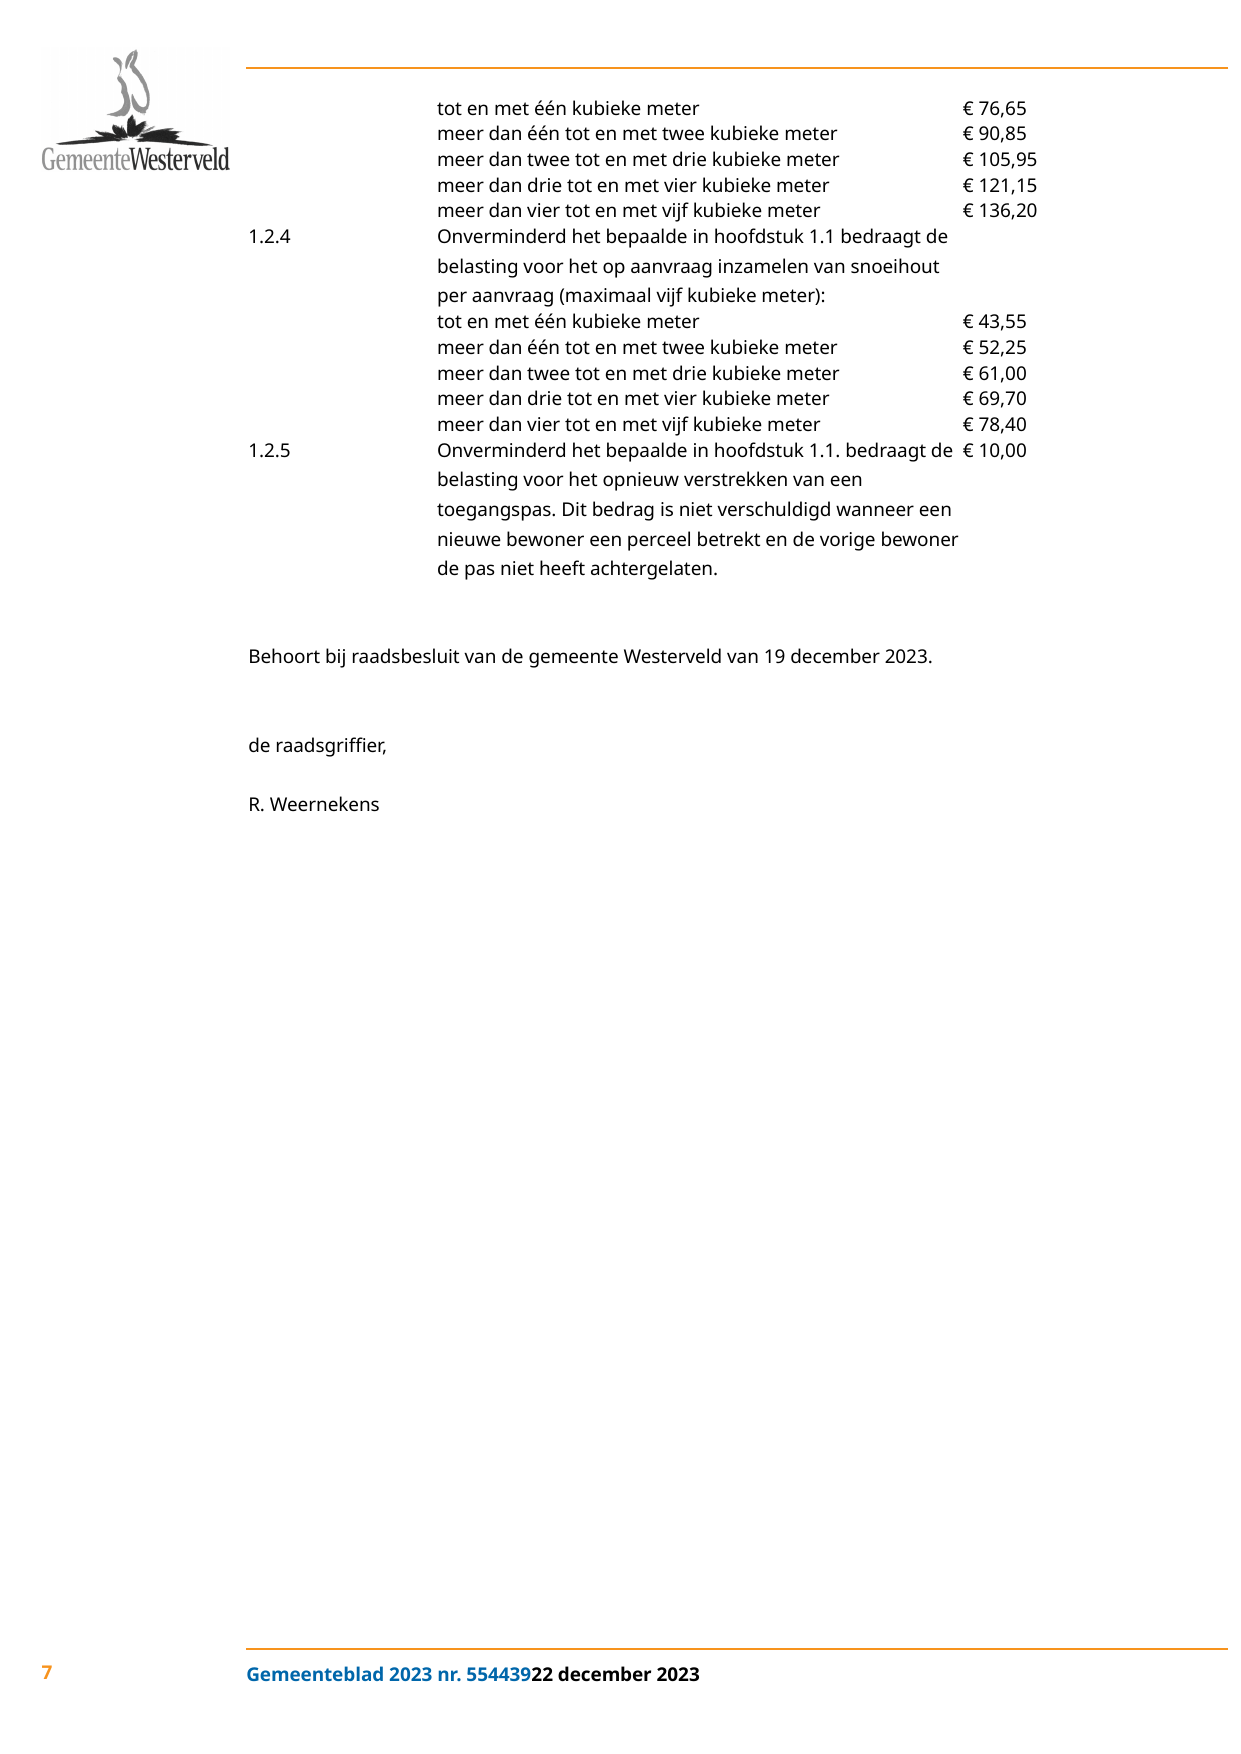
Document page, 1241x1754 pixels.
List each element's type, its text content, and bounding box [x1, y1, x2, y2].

table_cell [248, 172, 437, 198]
table_cell meer dan vier tot en met vijf kubieke meter [437, 198, 963, 223]
table_cell € 43,55 [963, 308, 1152, 334]
table_cell Onverminderd het bepaalde in hoofdstuk 1.1 bedraagt de belasting voor het op aanvraag inzamelen van snoeihout per aanvraag (maximaal vijf kubieke meter): [437, 224, 963, 308]
table_cell [248, 146, 437, 172]
table_cell € 69,70 [963, 386, 1152, 411]
table_cell meer dan vier tot en met vijf kubieke meter [437, 411, 963, 437]
table_cell meer dan twee tot en met drie kubieke meter [437, 360, 963, 386]
table_cell € 76,65 [963, 95, 1152, 121]
table_cell tot en met één kubieke meter [437, 308, 963, 334]
table_cell [248, 386, 437, 411]
picture [41, 47, 231, 172]
table_cell [248, 360, 437, 386]
table_cell tot en met één kubieke meter [437, 95, 963, 121]
table_cell € 105,95 [963, 146, 1152, 172]
table_cell meer dan twee tot en met drie kubieke meter [437, 146, 963, 172]
table_cell [963, 224, 1152, 308]
table_cell € 121,15 [963, 172, 1152, 198]
table_cell [248, 121, 437, 146]
table_cell [248, 308, 437, 334]
table_cell [248, 198, 437, 223]
table_cell [248, 95, 437, 121]
table_cell Onverminderd het bepaalde in hoofdstuk 1.1. bedraagt de belasting voor het opnieuw verstrekken van een toegangspas. Dit bedrag is niet verschuldigd wanneer een nieuwe bewoner een perceel betrekt en de vorige bewoner de pas niet heeft achtergelaten. [437, 437, 963, 581]
table_cell meer dan één tot en met twee kubieke meter [437, 334, 963, 360]
table_cell € 52,25 [963, 334, 1152, 360]
table_cell € 90,85 [963, 121, 1152, 146]
table_cell [248, 411, 437, 437]
table_cell [248, 334, 437, 360]
table_cell € 78,40 [963, 411, 1152, 437]
table_cell meer dan één tot en met twee kubieke meter [437, 121, 963, 146]
table_cell 1.2.5 [248, 437, 437, 581]
table_cell € 61,00 [963, 360, 1152, 386]
table_cell meer dan drie tot en met vier kubieke meter [437, 386, 963, 411]
text R. Weernekens [248, 791, 1152, 817]
text Behoort bij raadsbesluit van de gemeente Westerveld van 19 december 2023. [248, 643, 1152, 669]
table_cell € 136,20 [963, 198, 1152, 223]
text de raadsgriffier, [248, 732, 1152, 758]
table_cell € 10,00 [963, 437, 1152, 581]
table_cell 1.2.4 [248, 224, 437, 308]
table_cell meer dan drie tot en met vier kubieke meter [437, 172, 963, 198]
